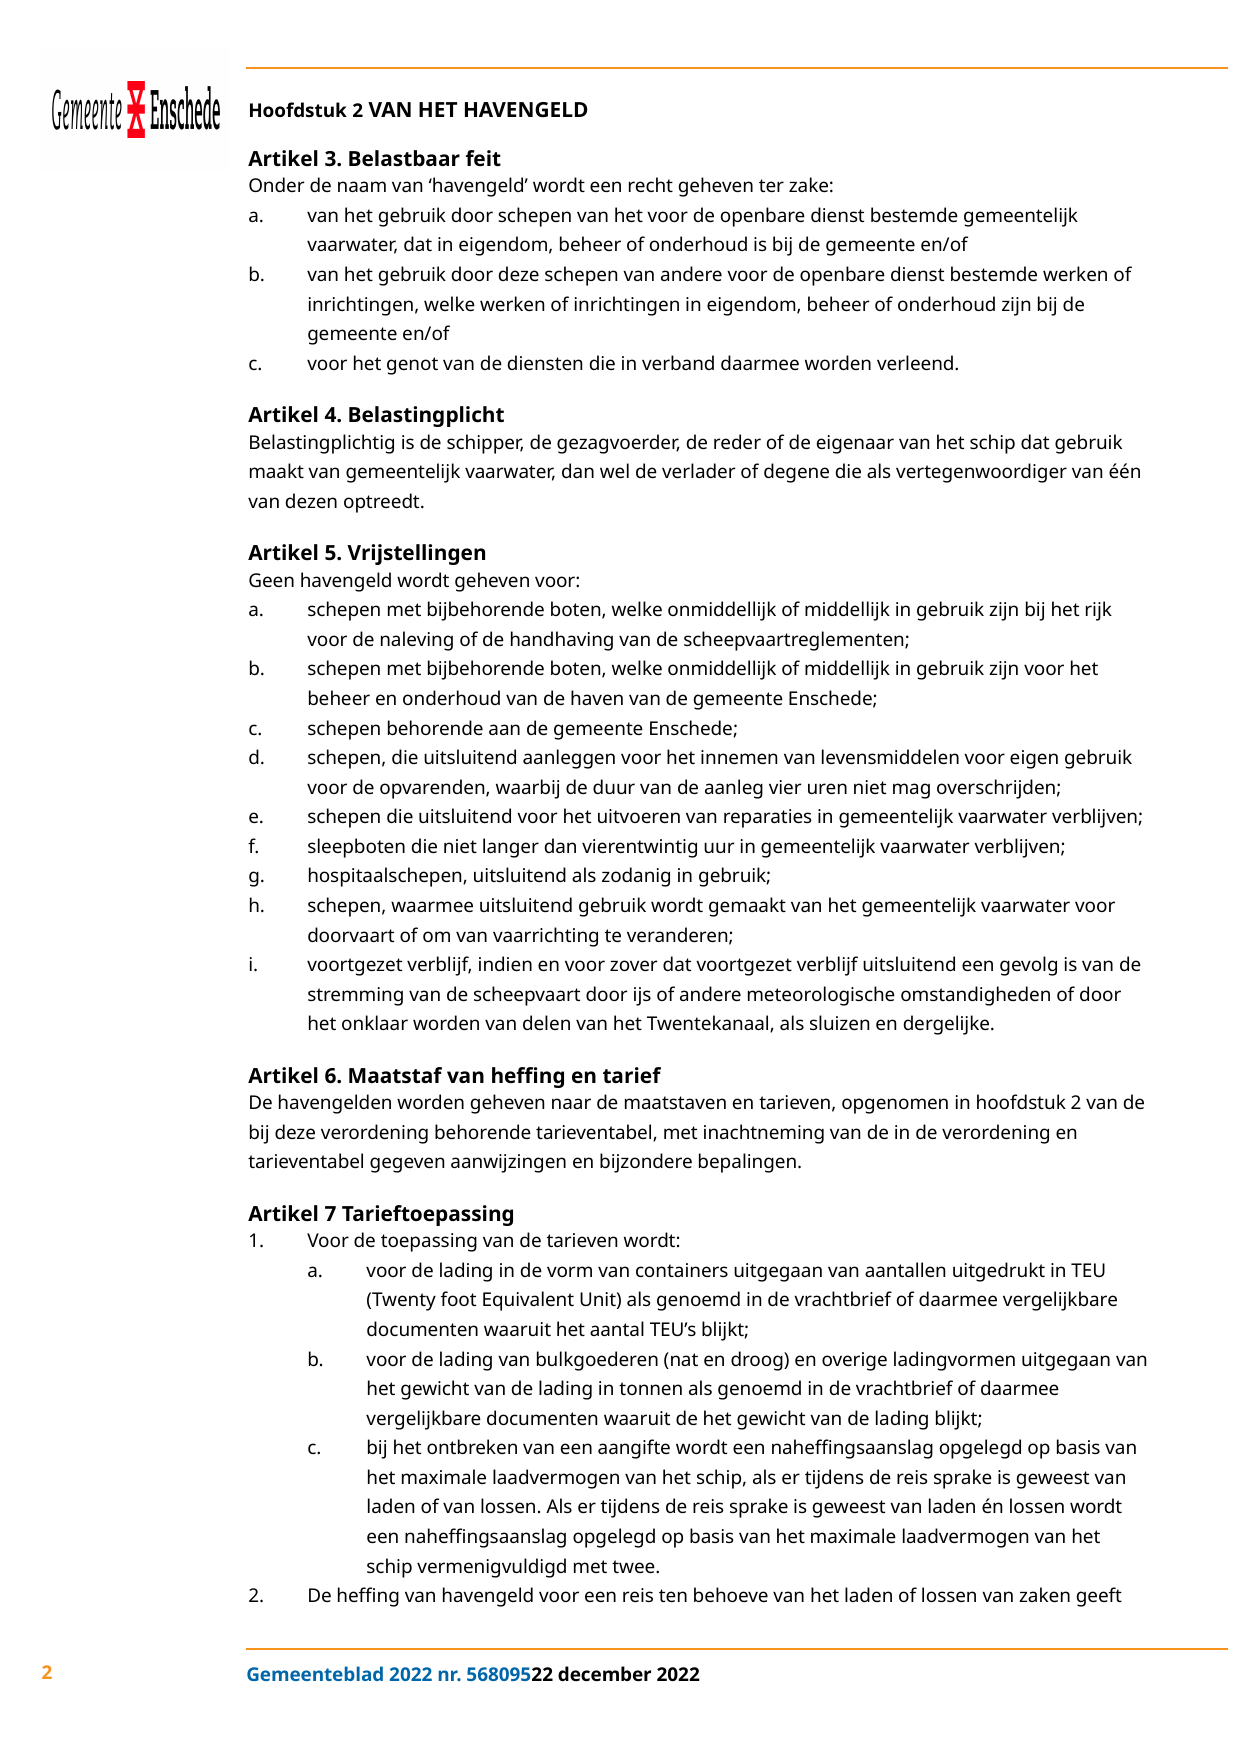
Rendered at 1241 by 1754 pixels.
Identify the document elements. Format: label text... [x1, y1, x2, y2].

list sleepboten die niet langer dan vierentwintig uur in gemeentelijk vaarwater verblijven; [248, 833, 1152, 859]
list schepen behorende aan de gemeente Enschede; [248, 715, 1152, 741]
text Onder de naam van ‘havengeld’ wordt een recht geheven ter zake: [248, 172, 1152, 198]
text Hoofdstuk 2 VAN HET HAVENGELD [248, 95, 1152, 123]
text Belastingplichtig is de schipper, de gezagvoerder, de reder of de eigenaar van het schip dat gebruik maakt van gemeentelijk vaarwater, dan wel de verlader of degene die als vertegenwoordiger van één van dezen optreedt. [248, 429, 1152, 514]
list schepen, die uitsluitend aanleggen voor het innemen van levensmiddelen voor eigen gebruik voor de opvarenden, waarbij de duur van de aanleg vier uren niet mag overschrijden; [248, 744, 1152, 800]
list voor de lading van bulkgoederen (nat en droog) en overige ladingvormen uitgegaan van het gewicht van de lading in tonnen als genoemd in de vrachtbrief of daarmee vergelijkbare documenten waaruit de het gewicht van de lading blijkt; [307, 1346, 1152, 1431]
list van het gebruik door deze schepen van andere voor de openbare dienst bestemde werken of inrichtingen, welke werken of inrichtingen in eigendom, beheer of onderhoud zijn bij de gemeente en/of [248, 261, 1152, 346]
text Artikel 4. Belastingplicht [248, 400, 1152, 429]
list De heffing van havengeld voor een reis ten behoeve van het laden of lossen van zaken geeft [248, 1582, 1152, 1608]
text De havengelden worden geheven naar de maatstaven en tarieven, opgenomen in hoofdstuk 2 van de bij deze verordening behorende tarieventabel, met inachtneming van de in de verordening en tarieventabel gegeven aanwijzingen en bijzondere bepalingen. [248, 1089, 1152, 1174]
list voor de lading in de vorm van containers uitgegaan van aantallen uitgedrukt in TEU (Twenty foot Equivalent Unit) als genoemd in de vrachtbrief of daarmee vergelijkbare documenten waaruit het aantal TEU’s blijkt; [307, 1257, 1152, 1342]
list voortgezet verblijf, indien en voor zover dat voortgezet verblijf uitsluitend een gevolg is van de stremming van de scheepvaart door ijs of andere meteorologische omstandigheden of door het onklaar worden van delen van het Twentekanaal, als sluizen en dergelijke. [248, 951, 1152, 1036]
text Artikel 7 Tarieftoepassing [248, 1199, 1152, 1227]
text Artikel 3. Belastbaar feit [248, 144, 1152, 172]
list bij het ontbreken van een aangifte wordt een naheffingsaanslag opgelegd op basis van het maximale laadvermogen van het schip, als er tijdens de reis sprake is geweest van laden of van lossen. Als er tijdens de reis sprake is geweest van laden én lossen wordt een naheffingsaanslag opgelegd op basis van het maximale laadvermogen van het schip vermenigvuldigd met twee. [307, 1434, 1152, 1579]
list schepen met bijbehorende boten, welke onmiddellijk of middellijk in gebruik zijn voor het beheer en onderhoud van de haven van de gemeente Enschede; [248, 656, 1152, 711]
text Artikel 6. Maatstaf van heffing en tarief [248, 1061, 1152, 1089]
list voor het genot van de diensten die in verband daarmee worden verleend. [248, 350, 1152, 376]
text Geen havengeld wordt geheven voor: [248, 567, 1152, 593]
list schepen, waarmee uitsluitend gebruik wordt gemaakt van het gemeentelijk vaarwater voor doorvaart of om van vaarrichting te veranderen; [248, 892, 1152, 948]
list schepen met bijbehorende boten, welke onmiddellijk of middellijk in gebruik zijn bij het rijk voor de naleving of de handhaving van de scheepvaartreglementen; [248, 596, 1152, 652]
list van het gebruik door schepen van het voor de openbare dienst bestemde gemeentelijk vaarwater, dat in eigendom, beheer of onderhoud is bij de gemeente en/of [248, 202, 1152, 257]
list schepen die uitsluitend voor het uitvoeren van reparaties in gemeentelijk vaarwater verblijven; [248, 803, 1152, 829]
list hospitaalschepen, uitsluitend als zodanig in gebruik; [248, 863, 1152, 888]
picture [41, 47, 231, 172]
text Artikel 5. Vrijstellingen [248, 538, 1152, 567]
list Voor de toepassing van de tarieven wordt: [248, 1227, 1152, 1253]
